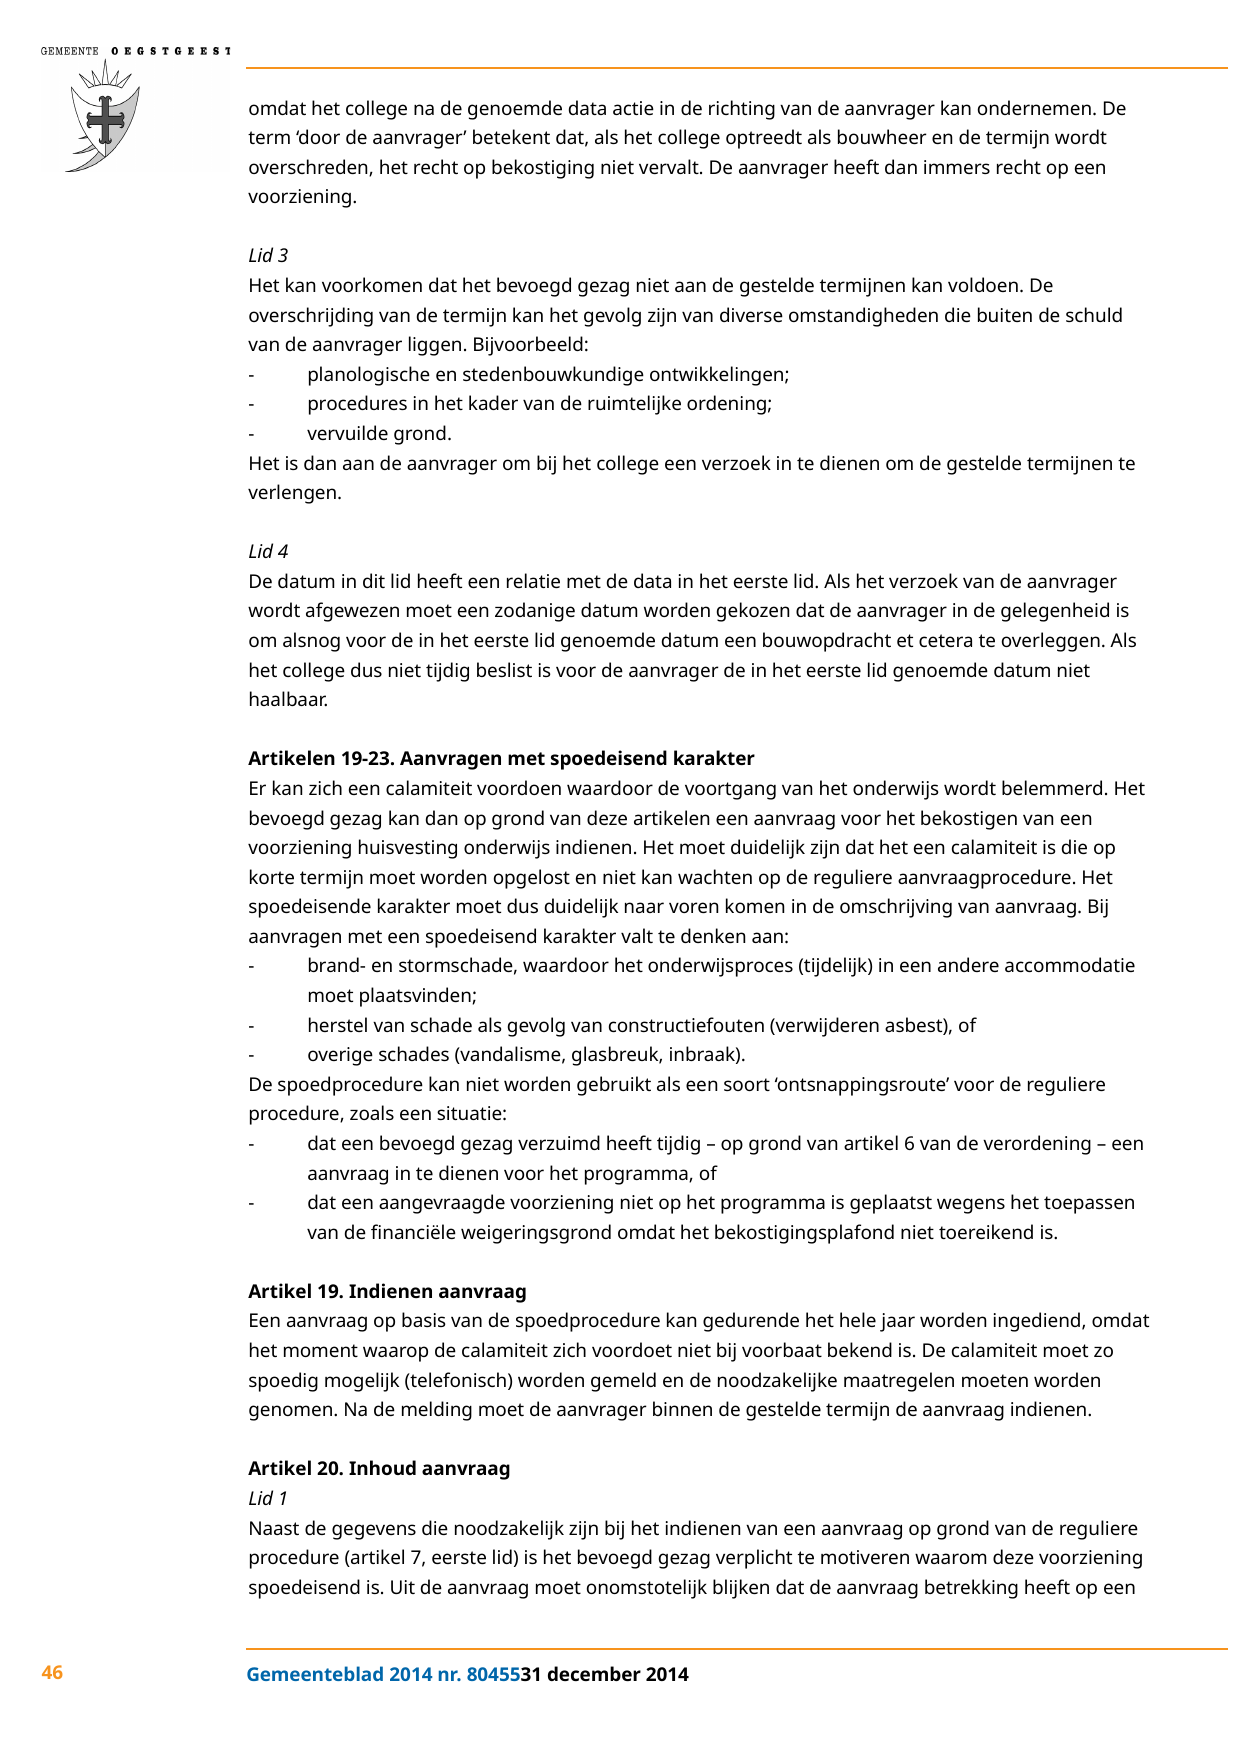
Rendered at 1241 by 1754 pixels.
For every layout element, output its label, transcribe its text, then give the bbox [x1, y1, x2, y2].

text De spoedprocedure kan niet worden gebruikt als een soort ‘ontsnappingsroute’ voor de reguliere procedure, zoals een situatie: [248, 1071, 1152, 1126]
list brand- en stormschade, waardoor het onderwijsproces (tijdelijk) in een andere accommodatie moet plaatsvinden; [248, 953, 1152, 1008]
text Artikelen 19-23. Aanvragen met spoedeisend karakter [248, 746, 1152, 771]
text Lid 4 [248, 538, 1152, 564]
text Lid 1 [248, 1485, 1152, 1511]
text omdat het college na de genoemde data actie in de richting van de aanvrager kan ondernemen. De term ‘door de aanvrager’ betekent dat, als het college optreedt als bouwheer en de termijn wordt overschreden, het recht op bekostiging niet vervalt. De aanvrager heeft dan immers recht op een voorziening. [248, 95, 1152, 209]
list dat een bevoegd gezag verzuimd heeft tijdig – op grond van artikel 6 van de verordening – een aanvraag in te dienen voor het programma, of [248, 1130, 1152, 1186]
text Er kan zich een calamiteit voordoen waardoor de voortgang van het onderwijs wordt belemmerd. Het bevoegd gezag kan dan op grond van deze artikelen een aanvraag voor het bekostigen van een voorziening huisvesting onderwijs indienen. Het moet duidelijk zijn dat het een calamiteit is die op korte termijn moet worden opgelost en niet kan wachten op de reguliere aanvraagprocedure. Het spoedeisende karakter moet dus duidelijk naar voren komen in de omschrijving van aanvraag. Bij aanvragen met een spoedeisend karakter valt te denken aan: [248, 775, 1152, 949]
text Lid 3 [248, 243, 1152, 268]
list vervuilde grond. [248, 420, 1152, 446]
list dat een aangevraagde voorziening niet op het programma is geplaatst wegens het toepassen van de financiële weigeringsgrond omdat het bekostigingsplafond niet toereikend is. [248, 1189, 1152, 1245]
text Het is dan aan de aanvrager om bij het college een verzoek in te dienen om de gestelde termijnen te verlengen. [248, 450, 1152, 505]
list overige schades (vandalisme, glasbreuk, inbraak). [248, 1041, 1152, 1067]
list planologische en stedenbouwkundige ontwikkelingen; [248, 361, 1152, 387]
list procedures in het kader van de ruimtelijke ordening; [248, 391, 1152, 416]
text De datum in dit lid heeft een relatie met de data in het eerste lid. Als het verzoek van de aanvrager wordt afgewezen moet een zodanige datum worden gekozen dat de aanvrager in de gelegenheid is om alsnog voor de in het eerste lid genoemde datum een bouwopdracht et cetera te overleggen. Als het college dus niet tijdig beslist is voor de aanvrager de in het eerste lid genoemde datum niet haalbaar. [248, 568, 1152, 712]
text Het kan voorkomen dat het bevoegd gezag niet aan de gestelde termijnen kan voldoen. De overschrijding van de termijn kan het gevolg zijn van diverse omstandigheden die buiten de schuld van de aanvrager liggen. Bijvoorbeeld: [248, 272, 1152, 357]
text Een aanvraag op basis van de spoedprocedure kan gedurende het hele jaar worden ingediend, omdat het moment waarop de calamiteit zich voordoet niet bij voorbaat bekend is. De calamiteit moet zo spoedig mogelijk (telefonisch) worden gemeld en de noodzakelijke maatregelen moeten worden genomen. Na de melding moet de aanvrager binnen de gestelde termijn de aanvraag indienen. [248, 1308, 1152, 1422]
text Artikel 20. Inhoud aanvraag [248, 1456, 1152, 1481]
text Naast de gegevens die noodzakelijk zijn bij het indienen van een aanvraag op grond van de reguliere procedure (artikel 7, eerste lid) is het bevoegd gezag verplicht te motiveren waarom deze voorziening spoedeisend is. Uit de aanvraag moet onomstotelijk blijken dat de aanvraag betrekking heeft op een [248, 1515, 1152, 1600]
list herstel van schade als gevolg van constructiefouten (verwijderen asbest), of [248, 1012, 1152, 1038]
text Artikel 19. Indienen aanvraag [248, 1278, 1152, 1304]
picture [41, 47, 231, 172]
